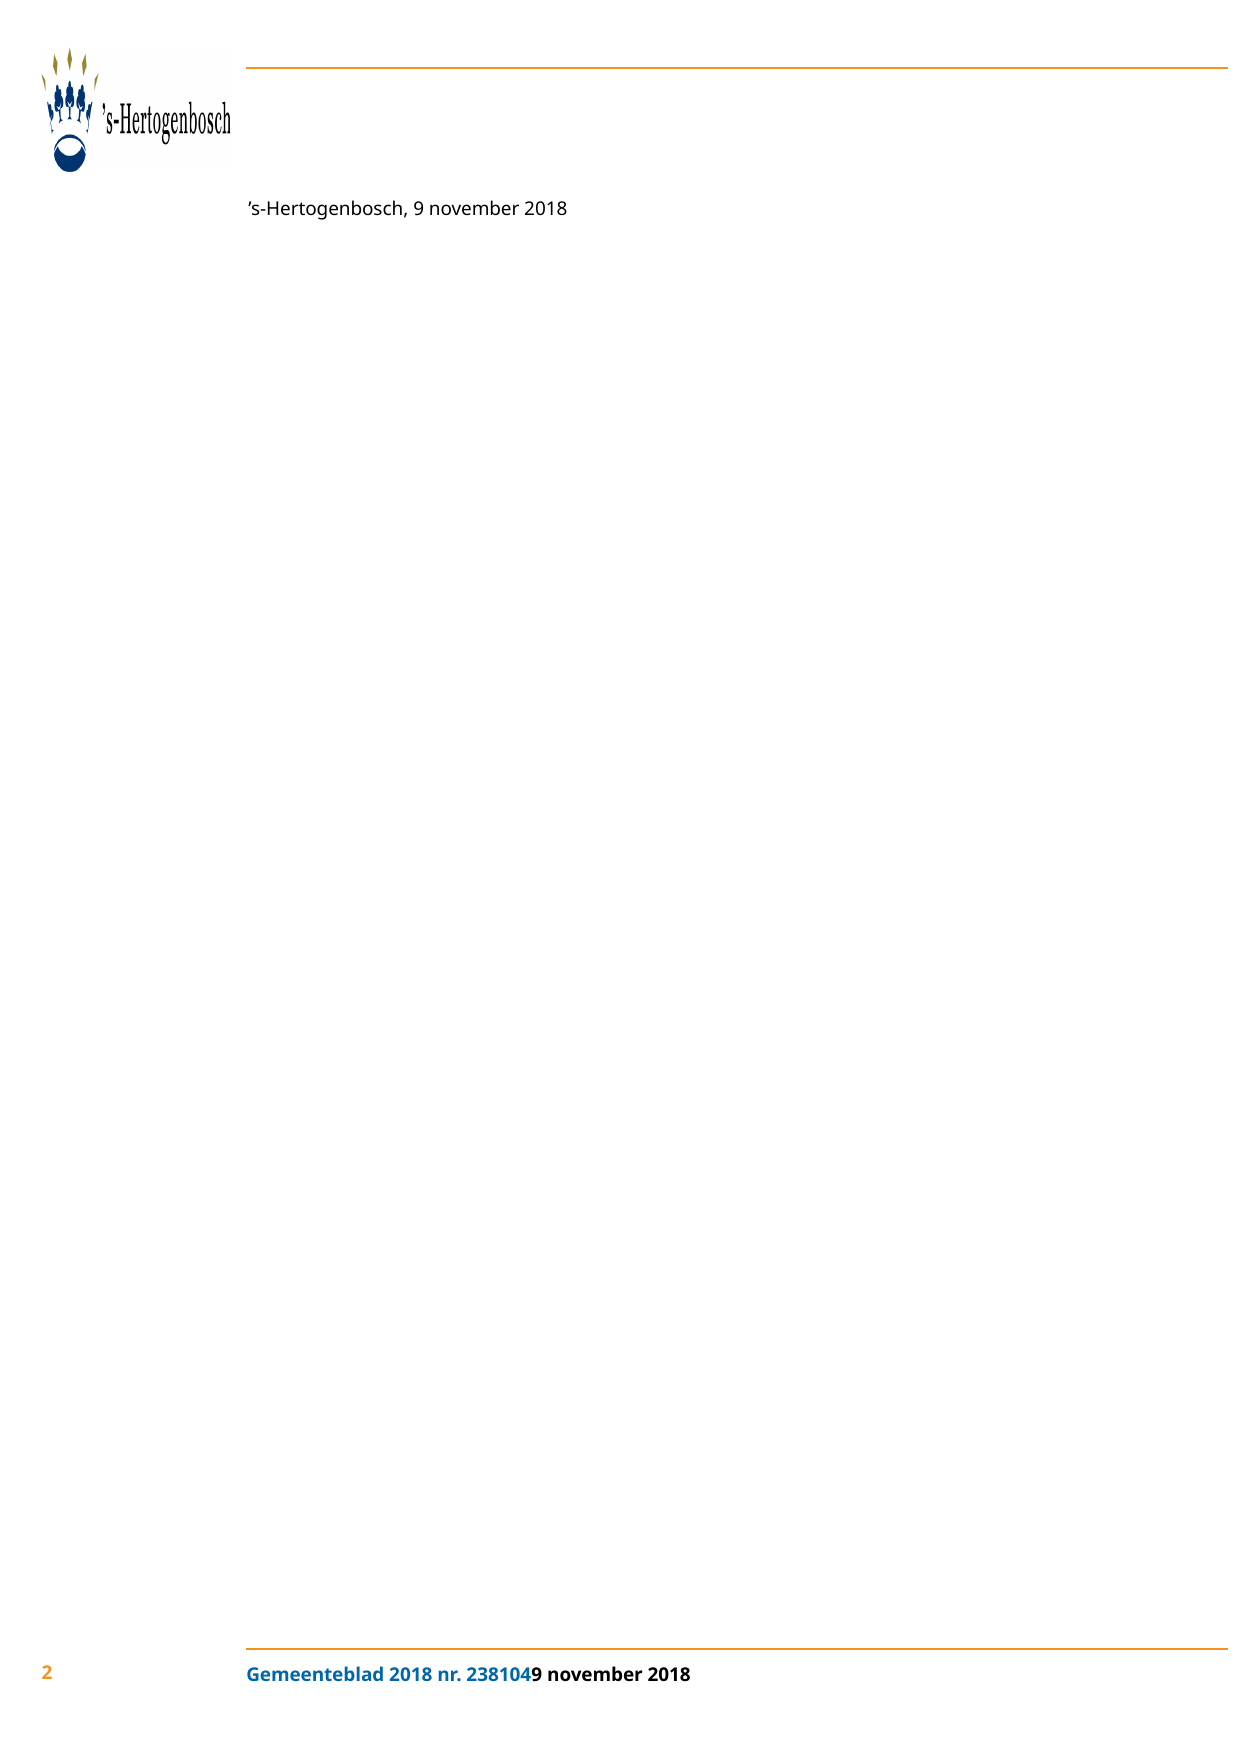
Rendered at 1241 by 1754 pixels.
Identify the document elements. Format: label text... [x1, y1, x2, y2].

text ’s-Hertogenbosch, 9 november 2018 [248, 196, 1152, 221]
picture [41, 47, 231, 172]
